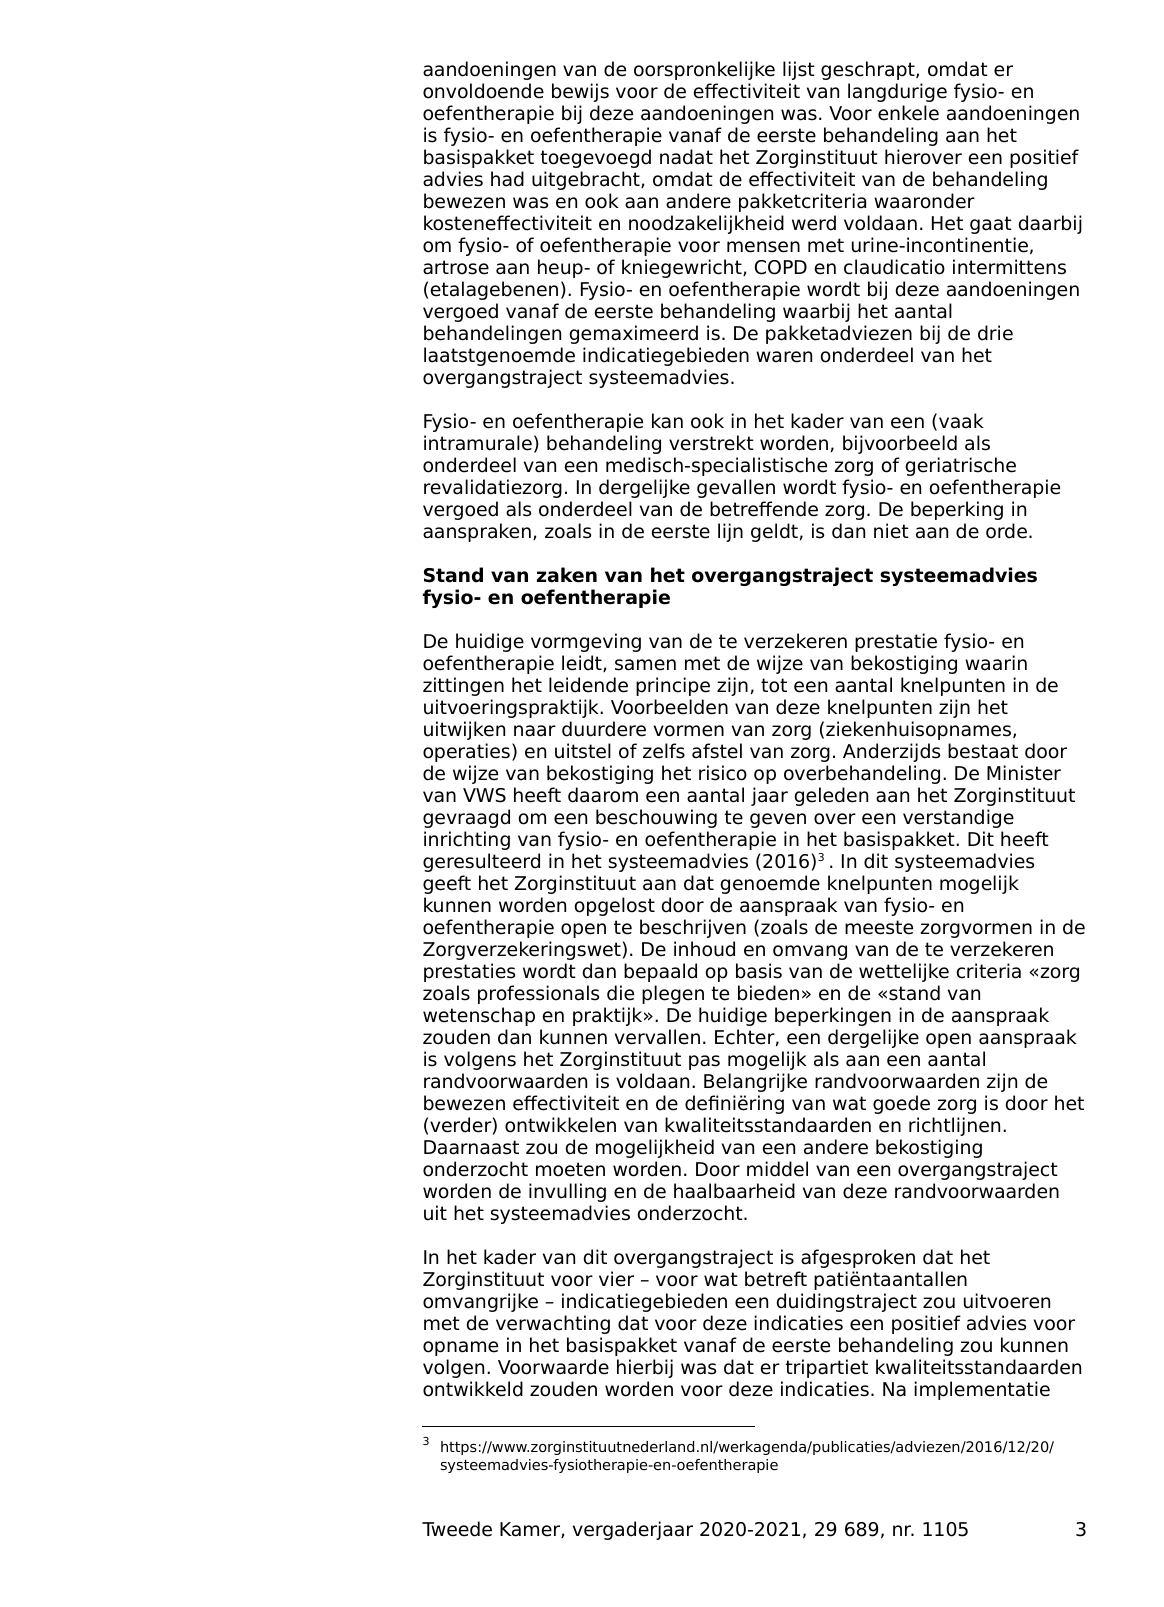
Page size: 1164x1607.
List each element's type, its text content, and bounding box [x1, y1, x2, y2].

text De huidige vormgeving van de te verzekeren prestatie fysio- en oefentherapie leidt, samen met de wijze van bekostiging waarin zittingen het leidende principe zijn, tot een aantal knelpunten in de uitvoeringspraktijk. Voorbeelden van deze knelpunten zijn het uitwijken naar duurdere vormen van zorg (ziekenhuisopnames, operaties) en uitstel of zelfs afstel van zorg. Anderzijds bestaat door de wijze van bekostiging het risico op overbehandeling. De Minister van VWS heeft daarom een aantal jaar geleden aan het Zorginstituut gevraagd om een beschouwing te geven over een verstandige inrichting van fysio- en oefentherapie in het basispakket. Dit heeft geresulteerd in het systeemadvies (2016). In dit systeemadvies geeft het Zorginstituut aan dat genoemde knelpunten mogelijk kunnen worden opgelost door de aanspraak van fysio- en oefentherapie open te beschrijven (zoals de meeste zorgvormen in de Zorgverzekeringswet). De inhoud en omvang van de te verzekeren prestaties wordt dan bepaald op basis van de wettelijke criteria «zorg zoals professionals die plegen te bieden» en de «stand van wetenschap en praktijk». De huidige beperkingen in de aanspraak zouden dan kunnen vervallen. Echter, een dergelijke open aanspraak is volgens het Zorginstituut pas mogelijk als aan een aantal randvoorwaarden is voldaan. Belangrijke randvoorwaarden zijn de bewezen effectiviteit en de definiëring van wat goede zorg is door het (verder) ontwikkelen van kwaliteitsstandaarden en richtlijnen. Daarnaast zou de mogelijkheid van een andere bekostiging onderzocht moeten worden. Door middel van een overgangstraject worden de invulling en de haalbaarheid van deze randvoorwaarden uit het systeemadvies onderzocht. [422, 631, 1087, 1224]
text aandoeningen van de oorspronkelijke lijst geschrapt, omdat er onvoldoende bewijs voor de effectiviteit van langdurige fysio- en oefentherapie bij deze aandoeningen was. Voor enkele aandoeningen is fysio- en oefentherapie vanaf de eerste behandeling aan het basispakket toegevoegd nadat het Zorginstituut hierover een positief advies had uitgebracht, omdat de effectiviteit van de behandeling bewezen was en ook aan andere pakketcriteria waaronder kosteneffectiviteit en noodzakelijkheid werd voldaan. Het gaat daarbij om fysio- of oefentherapie voor mensen met urine-incontinentie, artrose aan heup- of kniegewricht, COPD en claudicatio intermittens (etalagebenen). Fysio- en oefentherapie wordt bij deze aandoeningen vergoed vanaf de eerste behandeling waarbij het aantal behandelingen gemaximeerd is. De pakketadviezen bij de drie laatstgenoemde indicatiegebieden waren onderdeel van het overgangstraject systeemadvies. [422, 59, 1087, 389]
text https://www.zorginstituutnederland.nl/werkagenda/publicaties/adviezen/2016/12/20/systeemadvies-fysiotherapie-en-oefentherapie [422, 1435, 1087, 1474]
subtitle Stand van zaken van het overgangstraject systeemadvies fysio- en oefentherapie [422, 565, 1087, 609]
text In het kader van dit overgangstraject is afgesproken dat het Zorginstituut voor vier – voor wat betreft patiëntaantallen omvangrijke – indicatiegebieden een duidingstraject zou uitvoeren met de verwachting dat voor deze indicaties een positief advies voor opname in het basispakket vanaf de eerste behandeling zou kunnen volgen. Voorwaarde hierbij was dat er tripartiet kwaliteitsstandaarden ontwikkeld zouden worden voor deze indicaties. Na implementatie [422, 1247, 1087, 1401]
text Fysio- en oefentherapie kan ook in het kader van een (vaak intramurale) behandeling verstrekt worden, bijvoorbeeld als onderdeel van een medisch-specialistische zorg of geriatrische revalidatiezorg. In dergelijke gevallen wordt fysio- en oefentherapie vergoed als onderdeel van de betreffende zorg. De beperking in aanspraken, zoals in de eerste lijn geldt, is dan niet aan de orde. [422, 411, 1087, 543]
